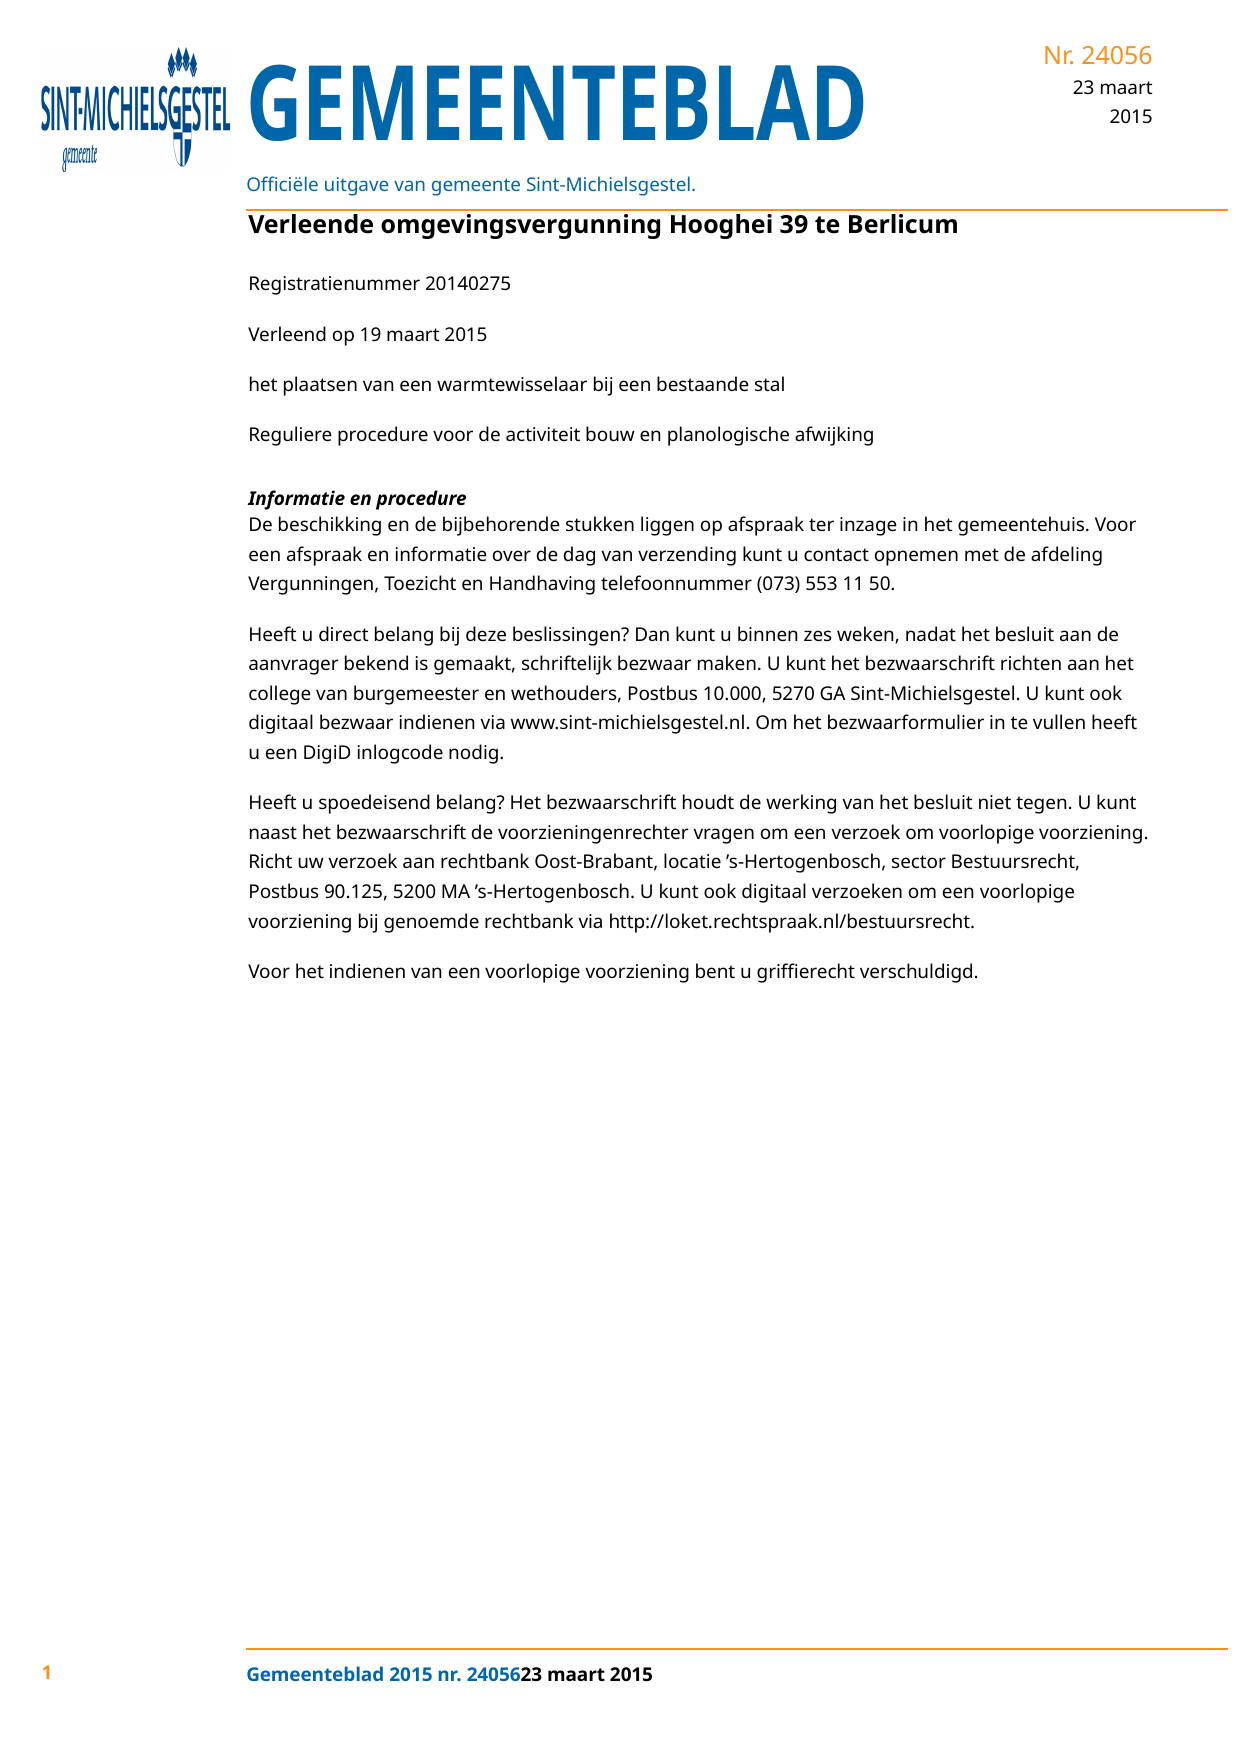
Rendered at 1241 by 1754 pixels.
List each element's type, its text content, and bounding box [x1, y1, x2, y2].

text Heeft u direct belang bij deze beslissingen? Dan kunt u binnen zes weken, nadat het besluit aan de aanvrager bekend is gemaakt, schriftelijk bezwaar maken. U kunt het bezwaarschrift richten aan het college van burgemeester en wethouders, Postbus 10.000, 5270 GA Sint-Michielsgestel. U kunt ook digitaal bezwaar indienen via www.sint-michielsgestel.nl. Om het bezwaarformulier in te vullen heeft u een DigiD inlogcode nodig. [248, 621, 1152, 765]
picture [41, 47, 231, 172]
text Verleend op 19 maart 2015 [248, 321, 1152, 346]
text Registratienummer 20140275 [248, 270, 1152, 296]
text Voor het indienen van een voorlopige voorziening bent u griffierecht verschuldigd. [248, 958, 1152, 984]
text Reguliere procedure voor de activiteit bouw en planologische afwijking [248, 422, 1152, 447]
text Heeft u spoedeisend belang? Het bezwaarschrift houdt de werking van het besluit niet tegen. U kunt naast het bezwaarschrift de voorzieningenrechter vragen om een verzoek om voorlopige voorziening. Richt uw verzoek aan rechtbank Oost-Brabant, locatie ’s-Hertogenbosch, sector Bestuursrecht, Postbus 90.125, 5200 MA ’s-Hertogenbosch. U kunt ook digitaal verzoeken om een voorlopige voorziening bij genoemde rechtbank via http://loket.rechtspraak.nl/bestuursrecht. [248, 789, 1152, 934]
text Verleende omgevingsvergunning Hooghei 39 te Berlicum [248, 211, 1152, 241]
text het plaatsen van een warmtewisselaar bij een bestaande stal [248, 371, 1152, 397]
text De beschikking en de bijbehorende stukken liggen op afspraak ter inzage in het gemeentehuis. Voor een afspraak en informatie over de dag van verzending kunt u contact opnemen met de afdeling Vergunningen, Toezicht en Handhaving telefoonnummer (073) 553 11 50. [248, 511, 1152, 596]
text Informatie en procedure [248, 486, 1152, 511]
